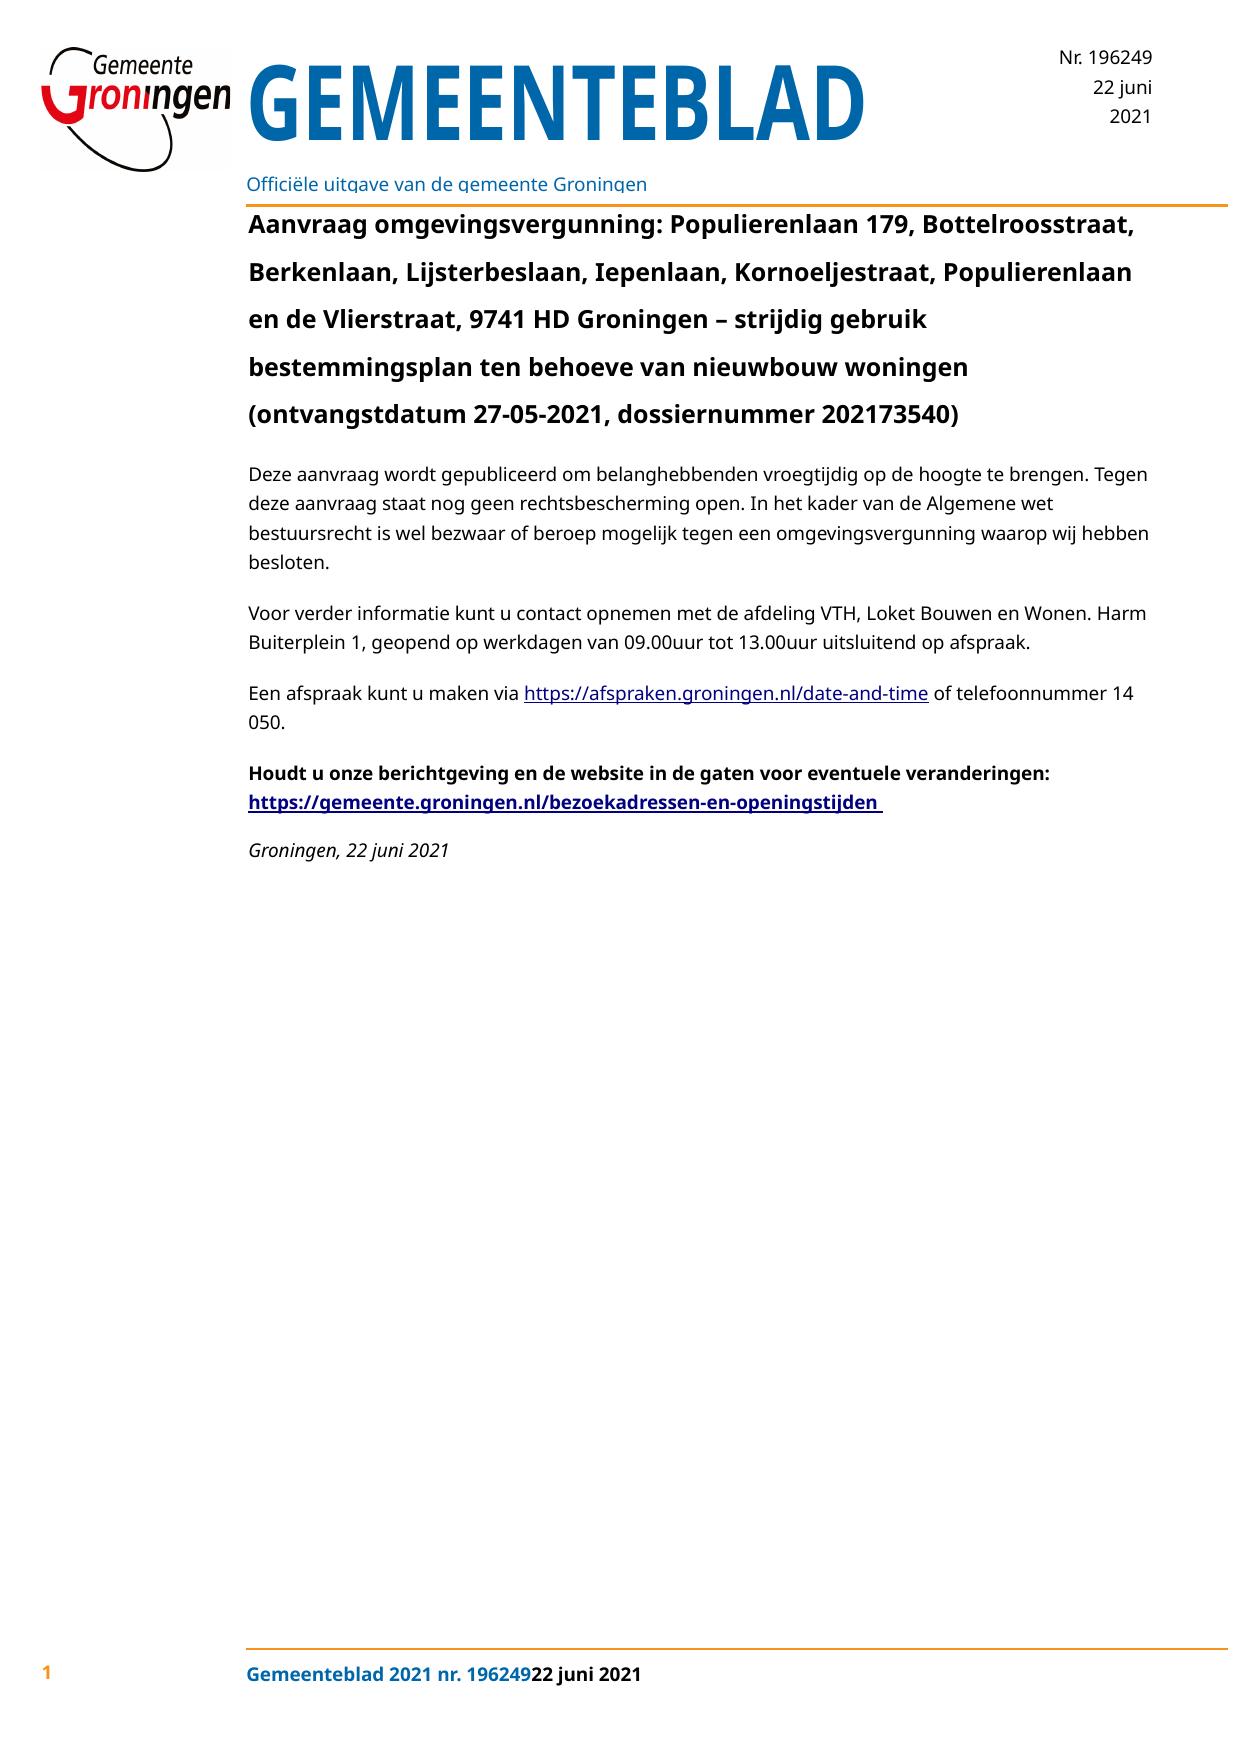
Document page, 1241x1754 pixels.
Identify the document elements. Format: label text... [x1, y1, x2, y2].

text Voor verder informatie kunt u contact opnemen met de afdeling VTH, Loket Bouwen en Wonen. Harm Buiterplein 1, geopend op werkdagen van 09.00uur tot 13.00uur uitsluitend op afspraak. [248, 600, 1152, 655]
text Aanvraag omgevingsvergunning: Populierenlaan 179, Bottelroosstraat, Berkenlaan, Lijsterbeslaan, Iepenlaan, Kornoeljestraat, Populierenlaan en de Vlierstraat, 9741 HD Groningen – strijdig gebruik bestemmingsplan ten behoeve van nieuwbouw woningen (ontvangstdatum 27-05-2021, dossiernummer 202173540) [248, 207, 1152, 431]
text Deze aanvraag wordt gepubliceerd om belanghebbenden vroegtijdig op de hoogte te brengen. Tegen deze aanvraag staat nog geen rechtsbescherming open. In het kader van de Algemene wet bestuursrecht is wel bezwaar of beroep mogelijk tegen een omgevingsvergunning waarop wij hebben besloten. [248, 461, 1152, 575]
text Groningen, 22 juni 2021 [248, 837, 1152, 863]
picture [41, 47, 231, 172]
text Een afspraak kunt u maken via https://afspraken.groningen.nl/date-and-time of telefoonnummer 14 050. [248, 680, 1152, 735]
text Houdt u onze berichtgeving en de website in de gaten voor eventuele veranderingen: https://gemeente.groningen.nl/bezoekadressen-en-openingstijden [248, 760, 1152, 815]
